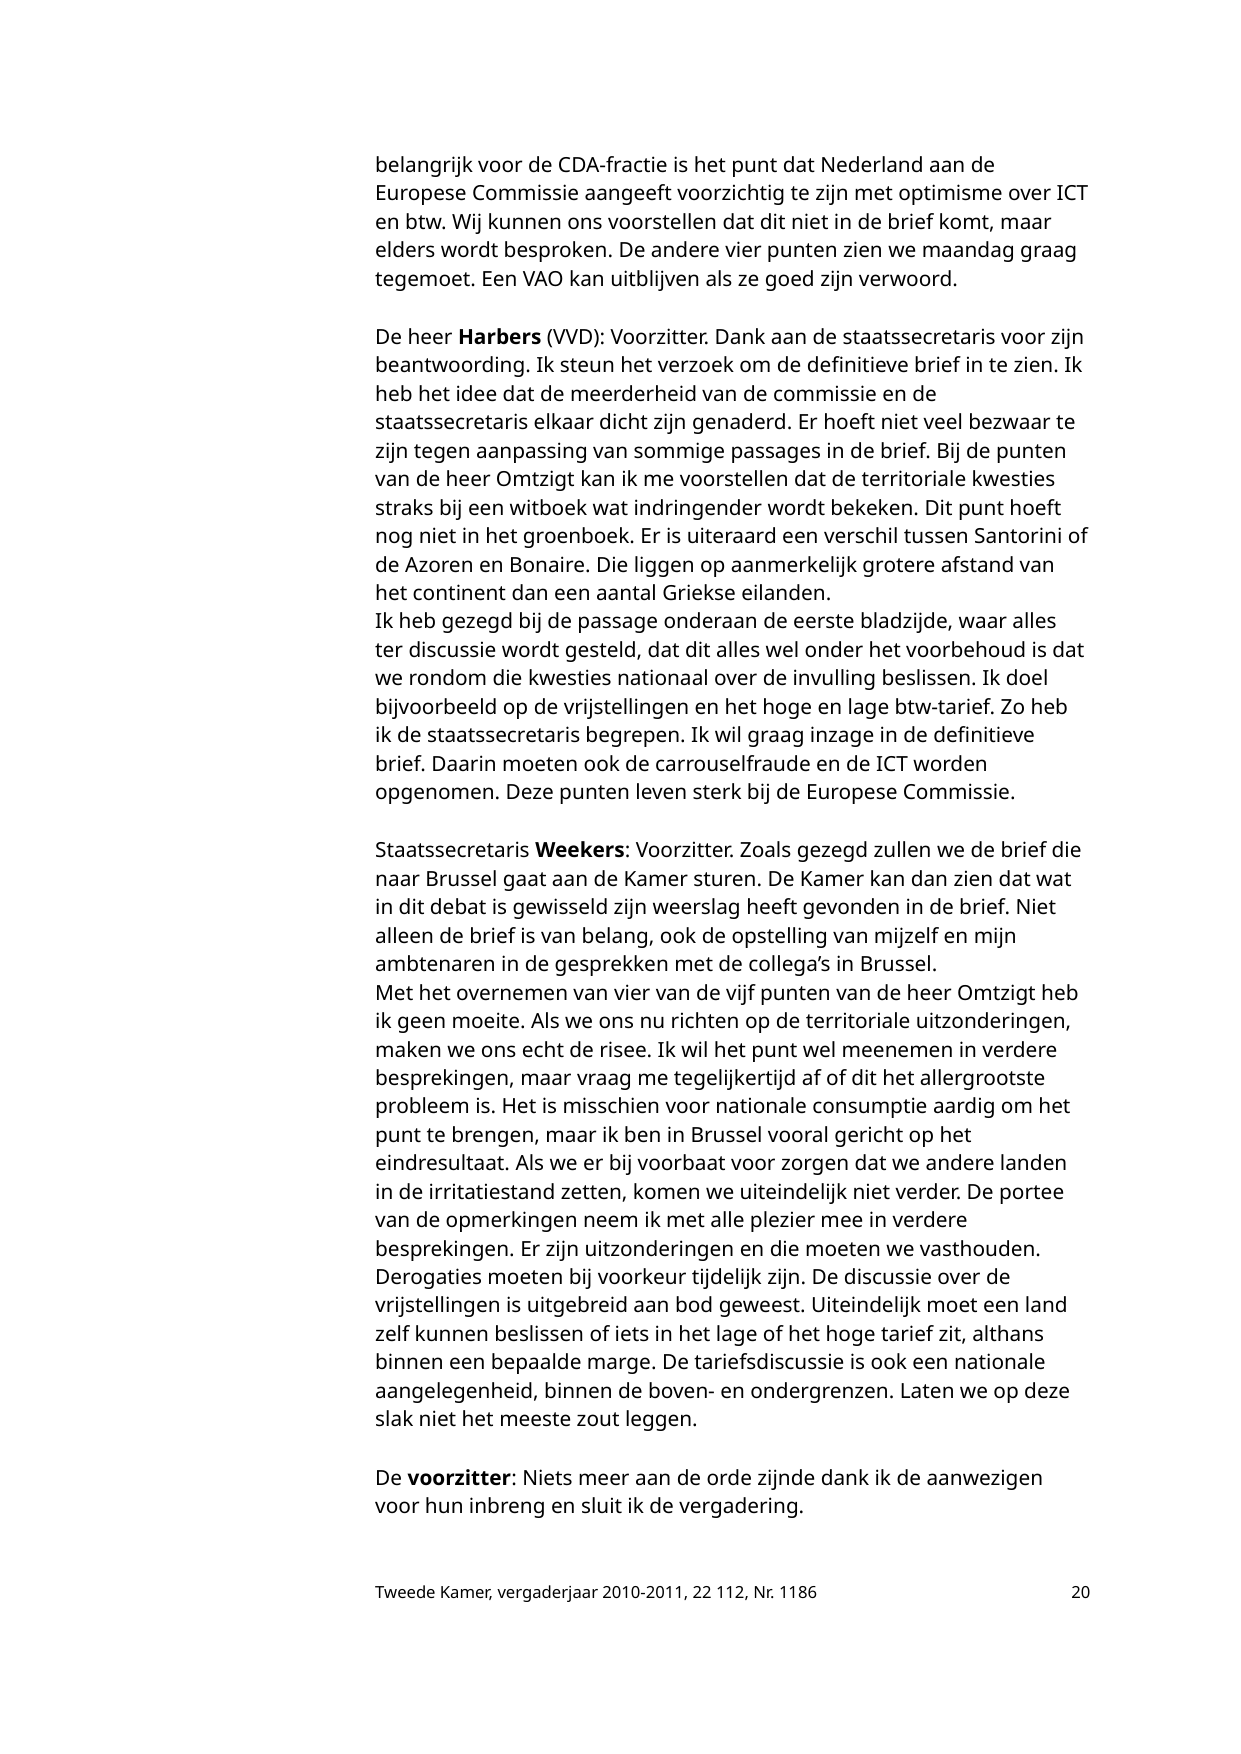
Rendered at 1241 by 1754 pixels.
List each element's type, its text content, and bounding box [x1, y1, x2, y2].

text Met het overnemen van vier van de vijf punten van de heer Omtzigt heb ik geen moeite. Als we ons nu richten op de territoriale uitzonderingen, maken we ons echt de risee. Ik wil het punt wel meenemen in verdere besprekingen, maar vraag me tegelijkertijd af of dit het allergrootste probleem is. Het is misschien voor nationale consumptie aardig om het punt te brengen, maar ik ben in Brussel vooral gericht op het eindresultaat. Als we er bij voorbaat voor zorgen dat we andere landen in de irritatiestand zetten, komen we uiteindelijk niet verder. De portee van de opmerkingen neem ik met alle plezier mee in verdere besprekingen. Er zijn uitzonderingen en die moeten we vasthouden. Derogaties moeten bij voorkeur tijdelijk zijn. De discussie over de vrijstellingen is uitgebreid aan bod geweest. Uiteindelijk moet een land zelf kunnen beslissen of iets in het lage of het hoge tarief zit, althans binnen een bepaalde marge. De tariefsdiscussie is ook een nationale aangelegenheid, binnen de boven- en ondergrenzen. Laten we op deze slak niet het meeste zout leggen. [375, 978, 1090, 1433]
text De heer Harbers (VVD): Voorzitter. Dank aan de staatssecretaris voor zijn beantwoording. Ik steun het verzoek om de definitieve brief in te zien. Ik heb het idee dat de meerderheid van de commissie en de staatssecretaris elkaar dicht zijn genaderd. Er hoeft niet veel bezwaar te zijn tegen aanpassing van sommige passages in de brief. Bij de punten van de heer Omtzigt kan ik me voorstellen dat de territoriale kwesties straks bij een witboek wat indringender wordt bekeken. Dit punt hoeft nog niet in het groenboek. Er is uiteraard een verschil tussen Santorini of de Azoren en Bonaire. Die liggen op aanmerkelijk grotere afstand van het continent dan een aantal Griekse eilanden. [375, 322, 1090, 607]
text De voorzitter: Niets meer aan de orde zijnde dank ik de aanwezigen voor hun inbreng en sluit ik de vergadering. [375, 1463, 1090, 1520]
text Staatssecretaris Weekers: Voorzitter. Zoals gezegd zullen we de brief die naar Brussel gaat aan de Kamer sturen. De Kamer kan dan zien dat wat in dit debat is gewisseld zijn weerslag heeft gevonden in de brief. Niet alleen de brief is van belang, ook de opstelling van mijzelf en mijn ambtenaren in de gesprekken met de collega’s in Brussel. [375, 836, 1090, 978]
text belangrijk voor de CDA-fractie is het punt dat Nederland aan de Europese Commissie aangeeft voorzichtig te zijn met optimisme over ICT en btw. Wij kunnen ons voorstellen dat dit niet in de brief komt, maar elders wordt besproken. De andere vier punten zien we maandag graag tegemoet. Een VAO kan uitblijven als ze goed zijn verwoord. [375, 150, 1090, 292]
text Ik heb gezegd bij de passage onderaan de eerste bladzijde, waar alles ter discussie wordt gesteld, dat dit alles wel onder het voorbehoud is dat we rondom die kwesties nationaal over de invulling beslissen. Ik doel bijvoorbeeld op de vrijstellingen en het hoge en lage btw-tarief. Zo heb ik de staatssecretaris begrepen. Ik wil graag inzage in de definitieve brief. Daarin moeten ook de carrouselfraude en de ICT worden opgenomen. Deze punten leven sterk bij de Europese Commissie. [375, 607, 1090, 806]
